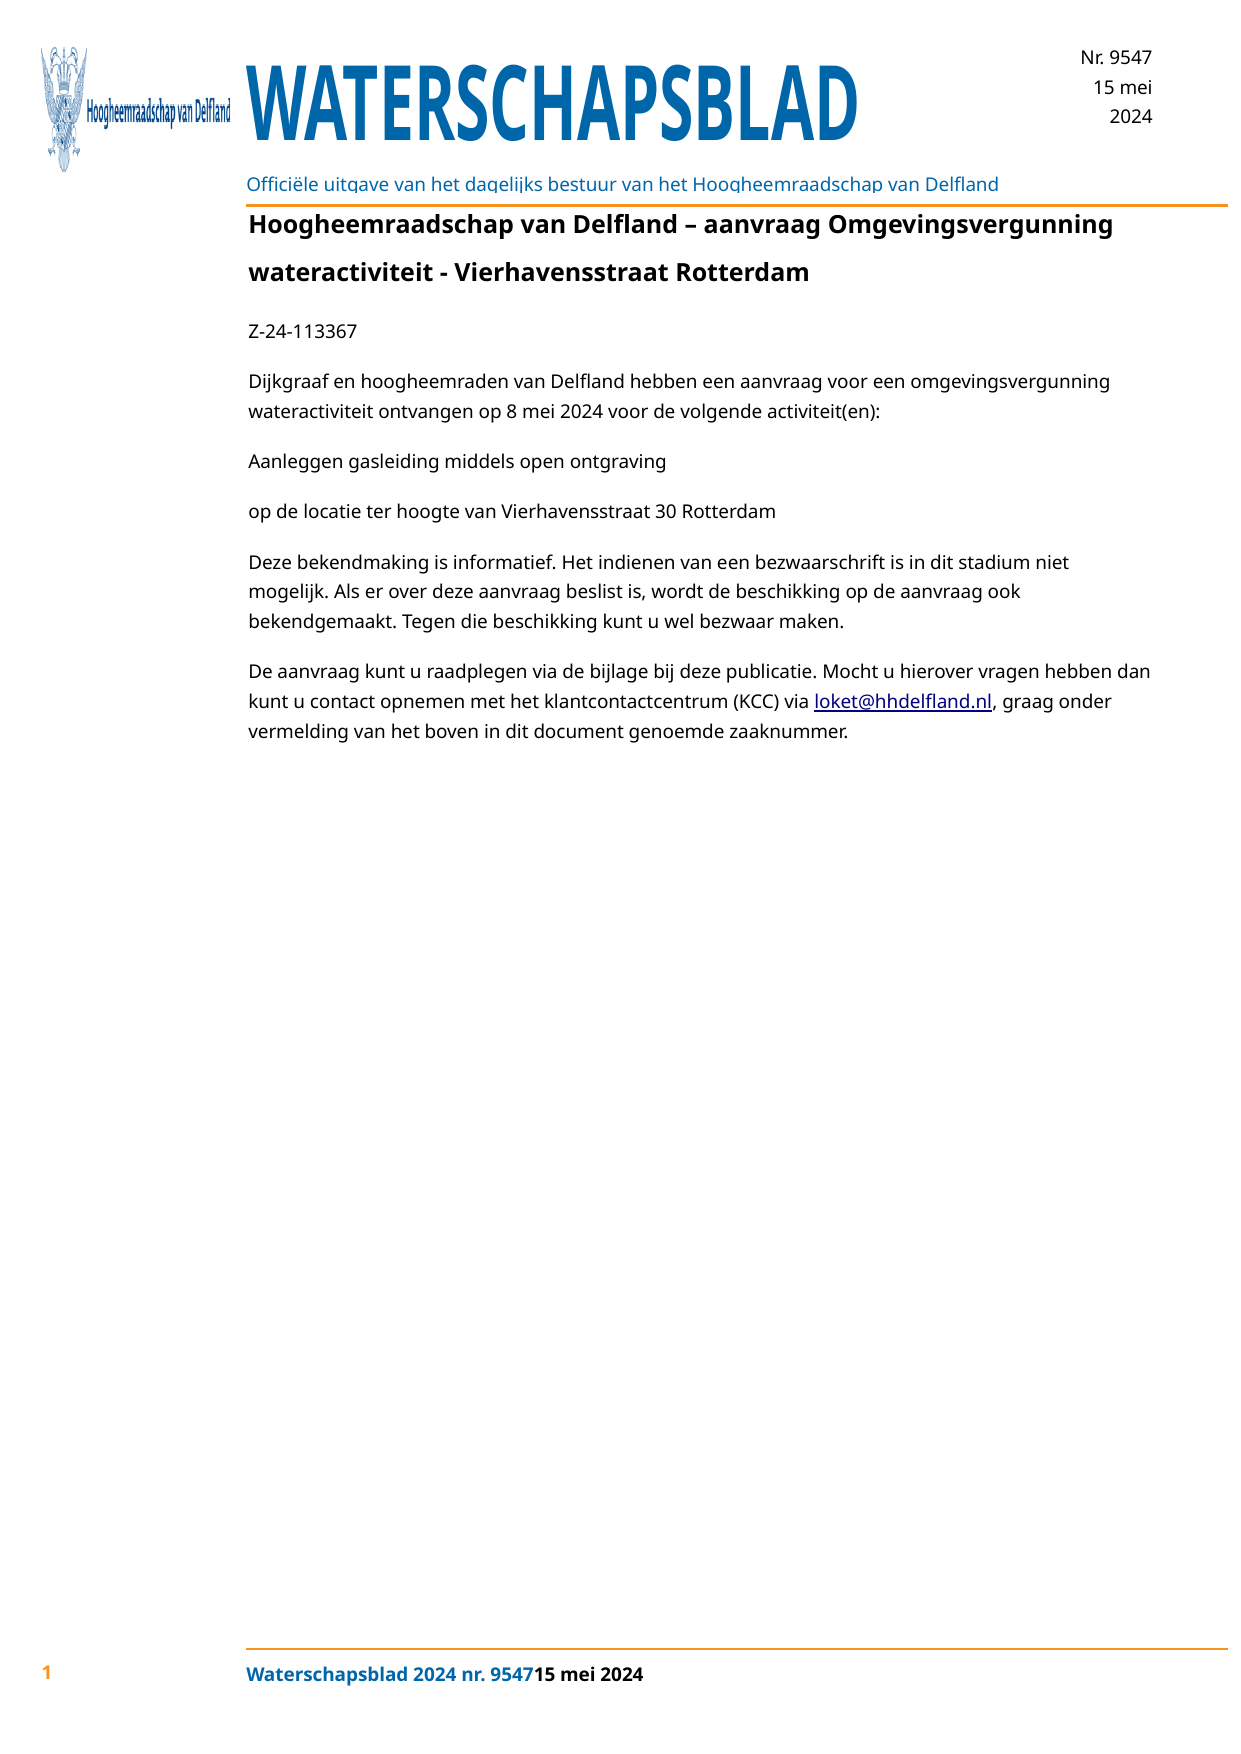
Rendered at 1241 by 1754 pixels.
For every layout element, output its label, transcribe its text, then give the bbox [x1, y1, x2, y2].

text Aanleggen gasleiding middels open ontgraving [248, 448, 1152, 474]
text Z-24-113367 [248, 318, 1152, 344]
text De aanvraag kunt u raadplegen via de bijlage bij deze publicatie. Mocht u hierover vragen hebben dan kunt u contact opnemen met het klantcontactcentrum (KCC) via loket@hhdelfland.nl, graag onder vermelding van het boven in dit document genoemde zaaknummer. [248, 659, 1152, 744]
text Deze bekendmaking is informatief. Het indienen van een bezwaarschrift is in dit stadium niet mogelijk. Als er over deze aanvraag beslist is, wordt de beschikking op de aanvraag ook bekendgemaakt. Tegen die beschikking kunt u wel bezwaar maken. [248, 549, 1152, 634]
picture [41, 47, 231, 172]
text Hoogheemraadschap van Delfland – aanvraag Omgevingsvergunning wateractiviteit - Vierhavensstraat Rotterdam [248, 207, 1152, 288]
text op de locatie ter hoogte van Vierhavensstraat 30 Rotterdam [248, 499, 1152, 524]
text Dijkgraaf en hoogheemraden van Delfland hebben een aanvraag voor een omgevingsvergunning wateractiviteit ontvangen op 8 mei 2024 voor de volgende activiteit(en): [248, 368, 1152, 424]
